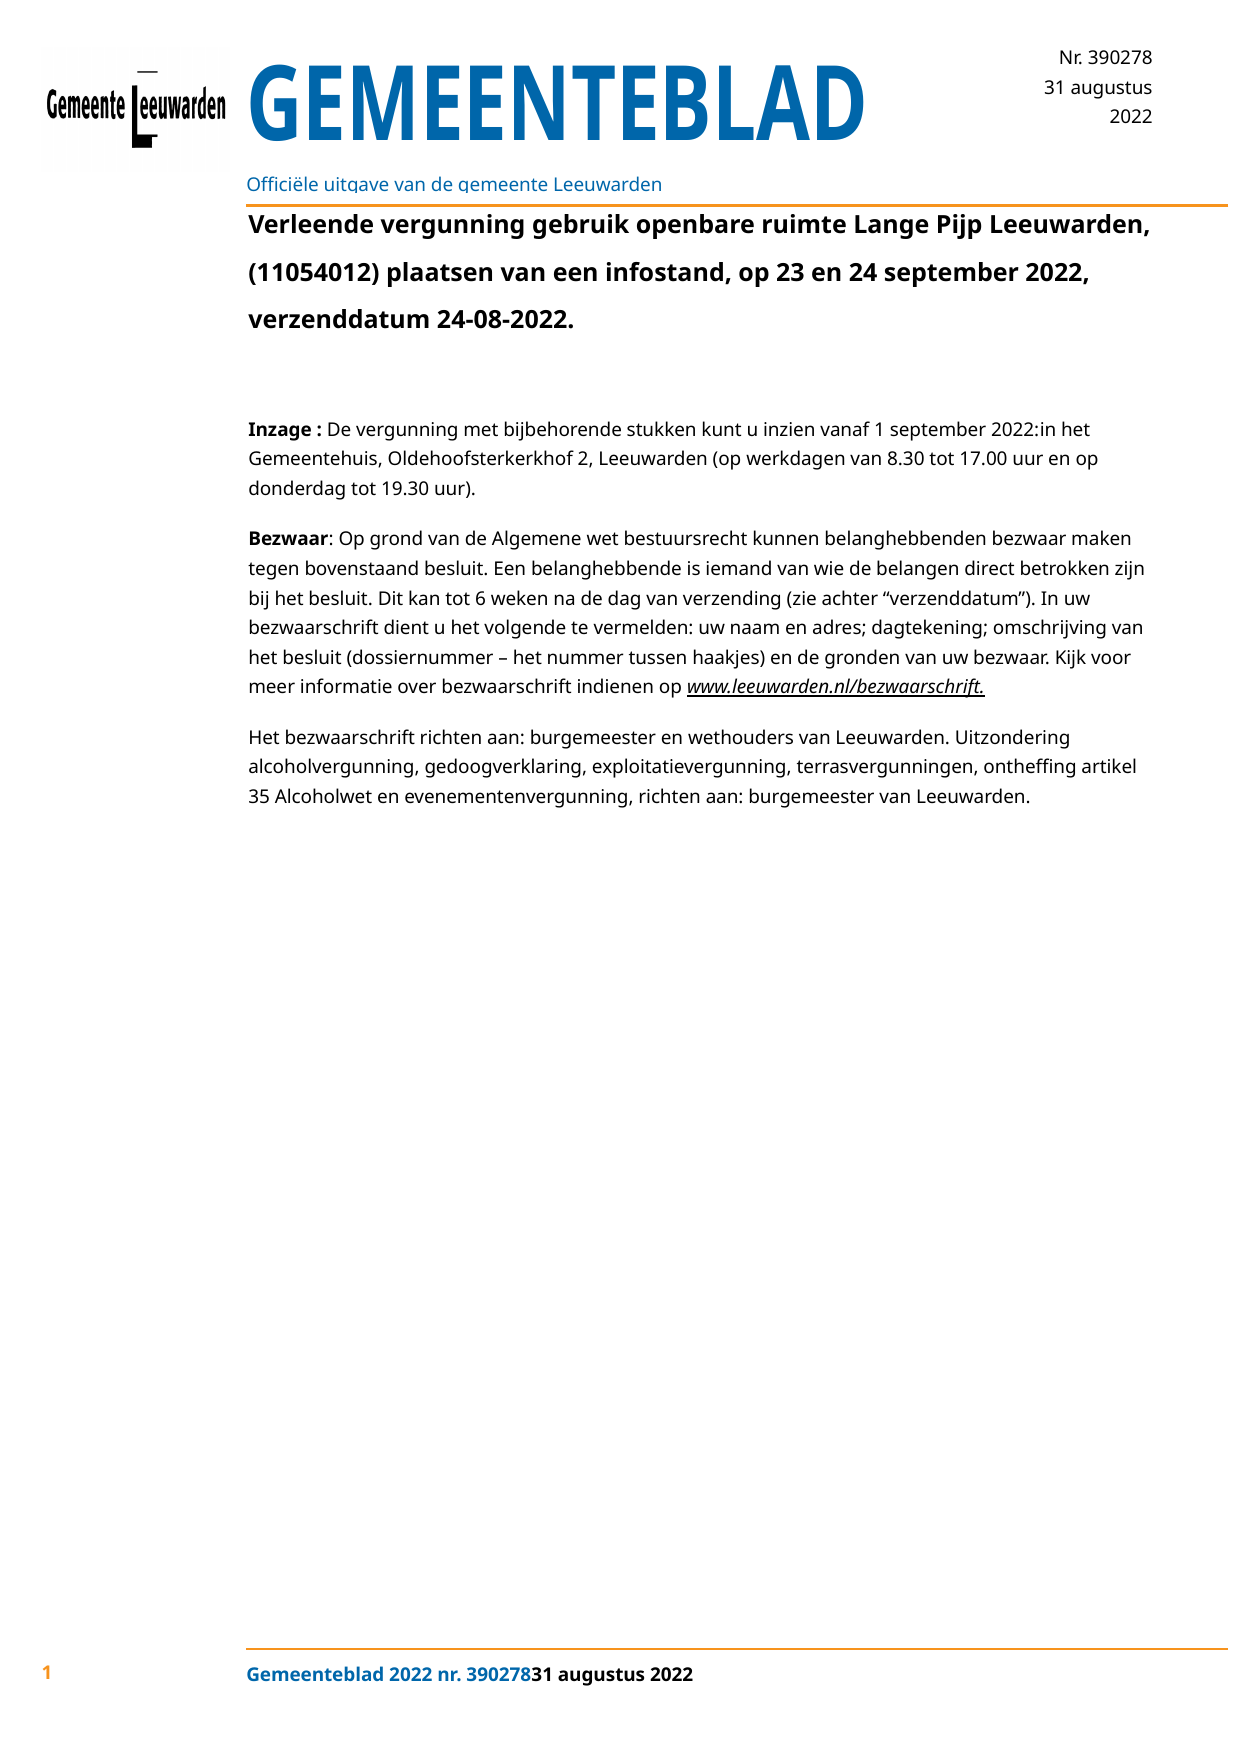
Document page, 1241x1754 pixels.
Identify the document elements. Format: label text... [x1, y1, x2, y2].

picture [41, 47, 231, 172]
text Inzage : De vergunning met bijbehorende stukken kunt u inzien vanaf 1 september 2022:in het Gemeentehuis, Oldehoofsterkerkhof 2, Leeuwarden (op werkdagen van 8.30 tot 17.00 uur en op donderdag tot 19.30 uur). [248, 416, 1152, 501]
text Het bezwaarschrift richten aan: burgemeester en wethouders van Leeuwarden. Uitzondering alcoholvergunning, gedoogverklaring, exploitatievergunning, terrasvergunningen, ontheffing artikel 35 Alcoholwet en evenementenvergunning, richten aan: burgemeester van Leeuwarden. [248, 724, 1152, 809]
text Verleende vergunning gebruik openbare ruimte Lange Pijp Leeuwarden, (11054012) plaatsen van een infostand, op 23 en 24 september 2022, verzenddatum 24-08-2022. [248, 207, 1152, 336]
text Bezwaar: Op grond van de Algemene wet bestuursrecht kunnen belanghebbenden bezwaar maken tegen bovenstaand besluit. Een belanghebbende is iemand van wie de belangen direct betrokken zijn bij het besluit. Dit kan tot 6 weken na de dag van verzending (zie achter “verzenddatum”). In uw bezwaarschrift dient u het volgende te vermelden: uw naam en adres; dagtekening; omschrijving van het besluit (dossiernummer – het nummer tussen haakjes) en de gronden van uw bezwaar. Kijk voor meer informatie over bezwaarschrift indienen op www.leeuwarden.nl/bezwaarschrift. [248, 526, 1152, 699]
